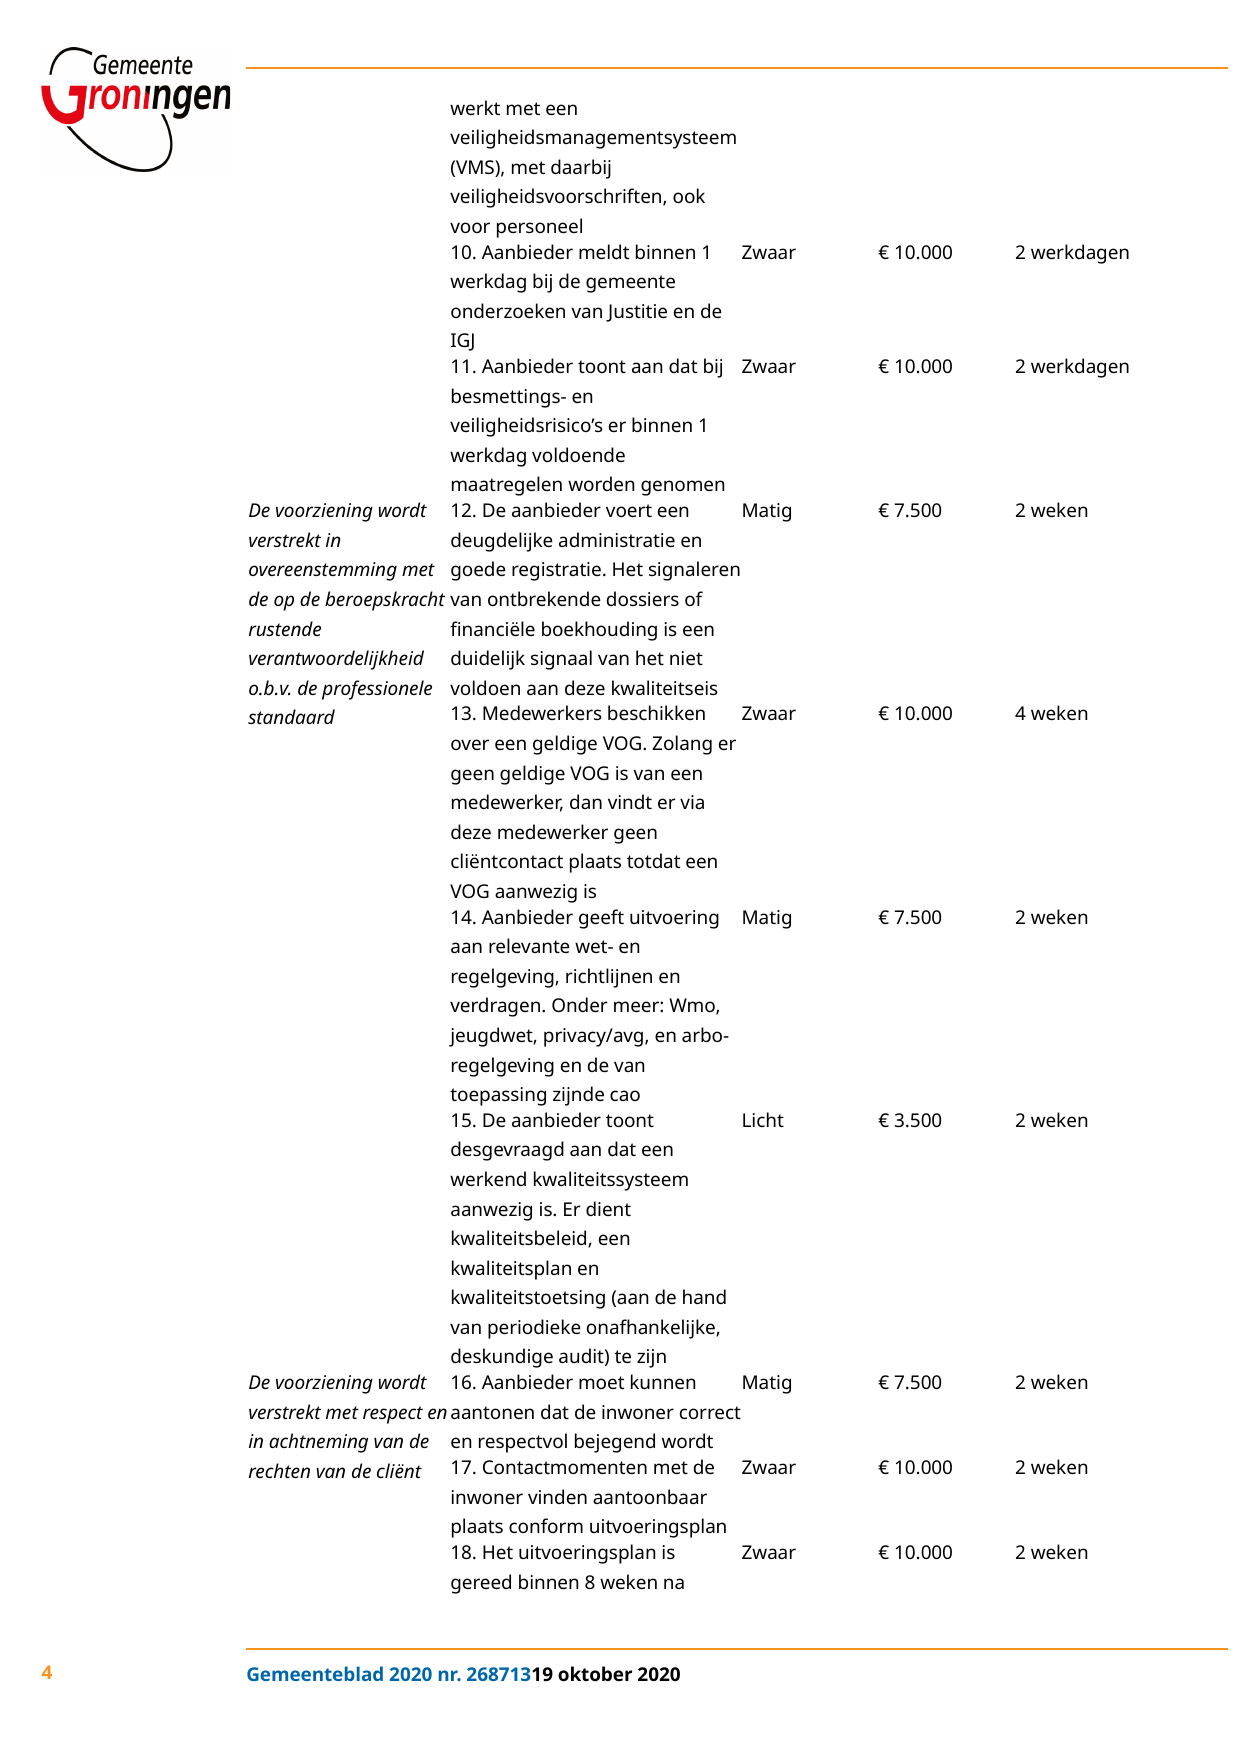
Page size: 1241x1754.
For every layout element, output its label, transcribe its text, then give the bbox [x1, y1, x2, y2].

table_cell 4 weken [1015, 701, 1152, 904]
table_cell € 10.000 [878, 1454, 1015, 1539]
table_cell Licht [741, 1107, 878, 1369]
table_cell [741, 95, 878, 239]
table_cell Zwaar [741, 1539, 878, 1594]
table_cell [1015, 95, 1152, 239]
table_cell 12. De aanbieder voert een deugdelijke administratie en goede registratie. Het signaleren van ontbrekende dossiers of financiële boekhouding is een duidelijk signaal van het niet voldoen aan deze kwaliteitseis [450, 498, 741, 701]
table_cell € 10.000 [878, 1539, 1015, 1594]
table_cell 2 weken [1015, 498, 1152, 701]
table_cell 2 werkdagen [1015, 239, 1152, 353]
table_cell 11. Aanbieder toont aan dat bij besmettings- en veiligheidsrisico’s er binnen 1 werkdag voldoende maatregelen worden genomen [450, 353, 741, 497]
table_cell 16. Aanbieder moet kunnen aantonen dat de inwoner correct en respectvol bejegend wordt [450, 1370, 741, 1454]
table_cell 2 werkdagen [1015, 353, 1152, 497]
picture [41, 47, 231, 172]
table_cell Zwaar [741, 701, 878, 904]
table_cell [878, 95, 1015, 239]
table_cell € 10.000 [878, 353, 1015, 497]
table_cell 14. Aanbieder geeft uitvoering aan relevante wet- en regelgeving, richtlijnen en verdragen. Onder meer: Wmo, jeugdwet, privacy/avg, en arbo-regelgeving en de van toepassing zijnde cao [450, 904, 741, 1107]
table_cell Zwaar [741, 239, 878, 353]
table_cell 15. De aanbieder toont desgevraagd aan dat een werkend kwaliteitssysteem aanwezig is. Er dient kwaliteitsbeleid, een kwaliteitsplan en kwaliteitstoetsing (aan de hand van periodieke onafhankelijke, deskundige audit) te zijn [450, 1107, 741, 1369]
table_cell 10. Aanbieder meldt binnen 1 werkdag bij de gemeente onderzoeken van Justitie en de IGJ [450, 239, 741, 353]
table_cell € 7.500 [878, 498, 1015, 701]
table_cell 18. Het uitvoeringsplan is gereed binnen 8 weken na [450, 1539, 741, 1594]
table_cell Matig [741, 904, 878, 1107]
table_cell Matig [741, 1370, 878, 1454]
table_cell € 7.500 [878, 1370, 1015, 1454]
table_cell [248, 95, 450, 497]
table_cell Zwaar [741, 1454, 878, 1539]
table_cell 2 weken [1015, 1370, 1152, 1454]
table_cell De voorziening wordt verstrekt met respect en in achtneming van de rechten van de cliënt [248, 1370, 450, 1594]
table_cell 13. Medewerkers beschikken over een geldige VOG. Zolang er geen geldige VOG is van een medewerker, dan vindt er via deze medewerker geen cliëntcontact plaats totdat een VOG aanwezig is [450, 701, 741, 904]
table_cell 2 weken [1015, 904, 1152, 1107]
table_cell 17. Contactmomenten met de inwoner vinden aantoonbaar plaats conform uitvoeringsplan [450, 1454, 741, 1539]
table_cell € 7.500 [878, 904, 1015, 1107]
table_cell werkt met een veiligheidsmanagementsysteem (VMS), met daarbij veiligheidsvoorschriften, ook voor personeel [450, 95, 741, 239]
table_cell 2 weken [1015, 1539, 1152, 1594]
table_cell Matig [741, 498, 878, 701]
table_cell € 3.500 [878, 1107, 1015, 1369]
table_cell 2 weken [1015, 1454, 1152, 1539]
table_cell 2 weken [1015, 1107, 1152, 1369]
table_cell De voorziening wordt verstrekt in overeenstemming met de op de beroepskracht rustende verantwoordelijkheid o.b.v. de professionele standaard [248, 498, 450, 1369]
table_cell Zwaar [741, 353, 878, 497]
table_cell € 10.000 [878, 701, 1015, 904]
table_cell € 10.000 [878, 239, 1015, 353]
